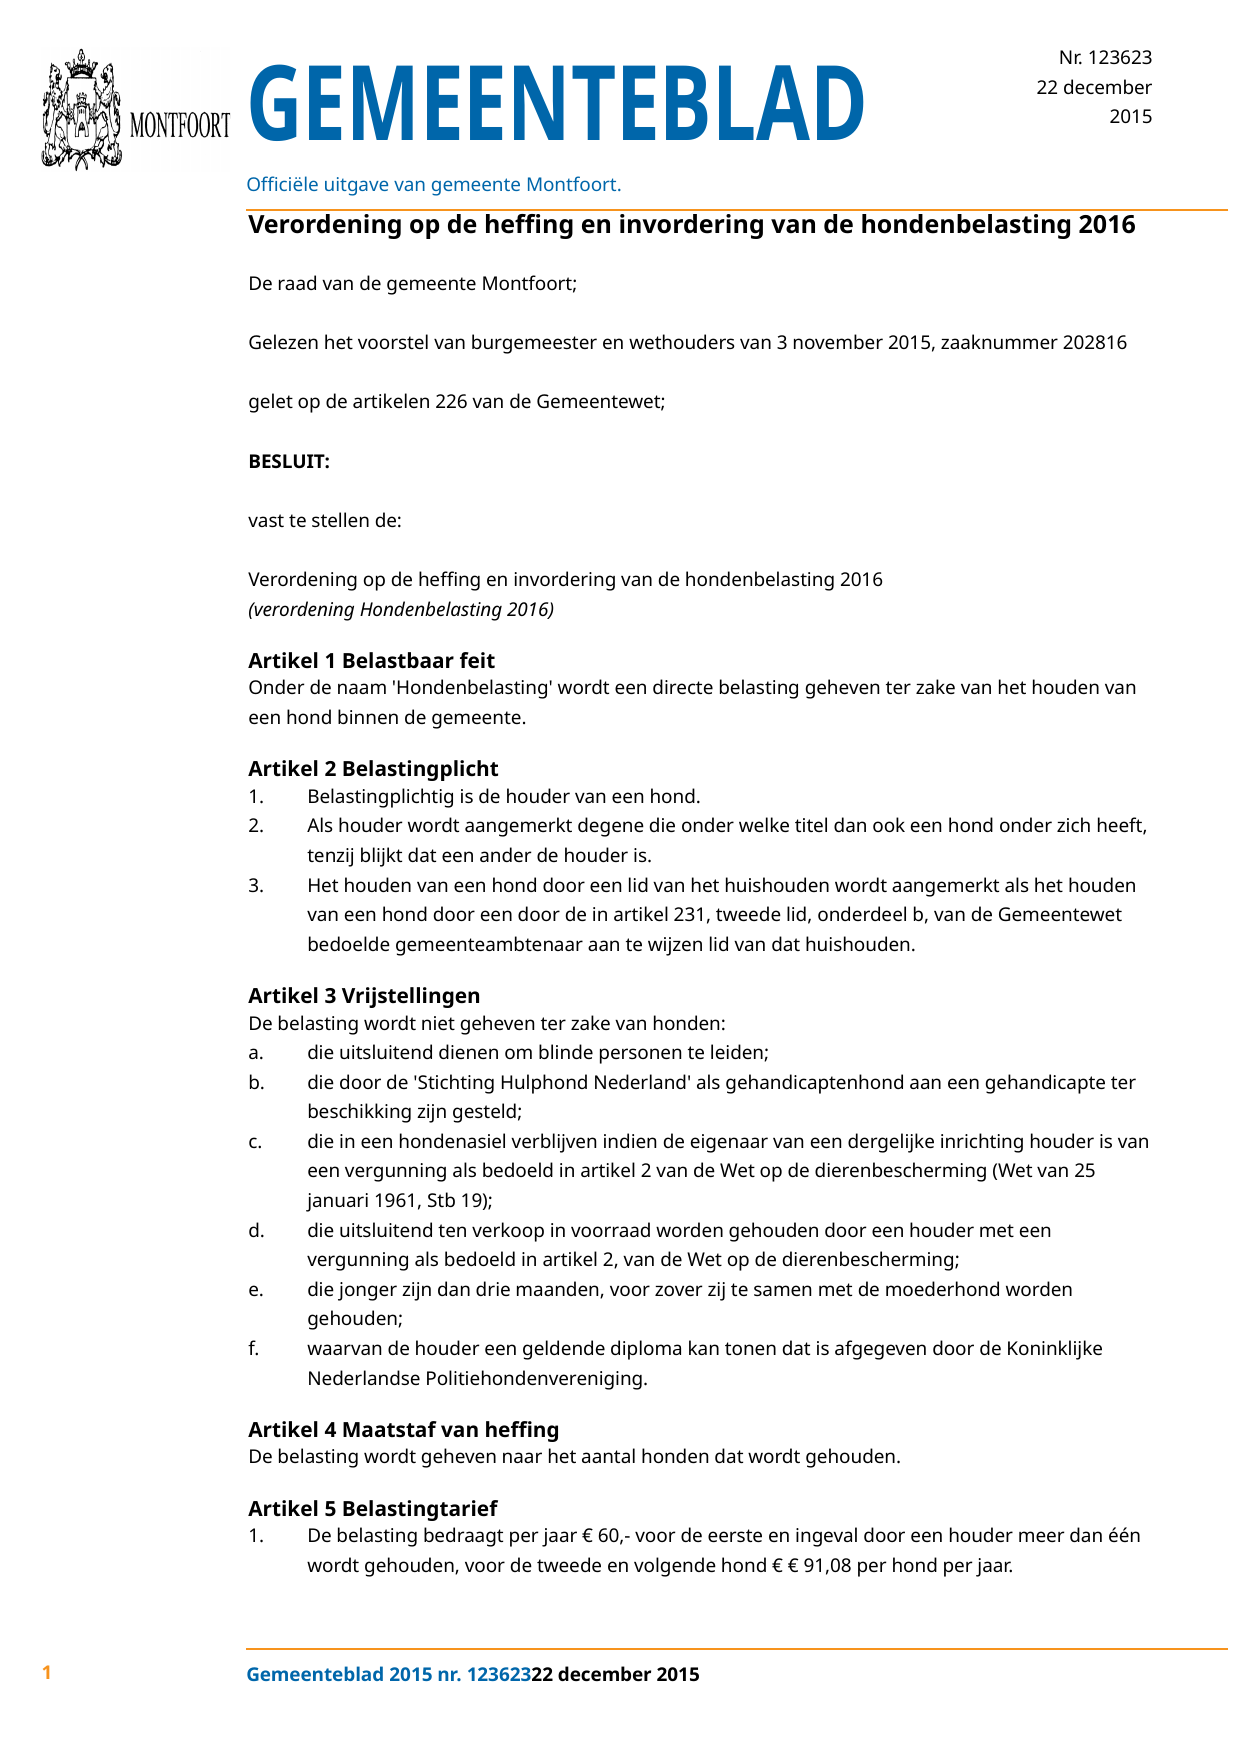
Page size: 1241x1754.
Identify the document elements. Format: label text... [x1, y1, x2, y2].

text Artikel 4 Maatstaf van heffing [248, 1415, 1152, 1444]
text Verordening op de heffing en invordering van de hondenbelasting 2016 [248, 211, 1152, 241]
picture [41, 47, 231, 172]
text Artikel 5 Belastingtarief [248, 1494, 1152, 1522]
list Belastingplichtig is de houder van een hond. [248, 783, 1152, 809]
text Verordening op de heffing en invordering van de hondenbelasting 2016 [248, 566, 1152, 592]
text Artikel 3 Vrijstellingen [248, 981, 1152, 1010]
text Onder de naam 'Hondenbelasting' wordt een directe belasting geheven ter zake van het houden van een hond binnen de gemeente. [248, 674, 1152, 730]
list waarvan de houder een geldende diploma kan tonen dat is afgegeven door de Koninklijke Nederlandse Politiehondenvereniging. [248, 1335, 1152, 1391]
list die in een hondenasiel verblijven indien de eigenaar van een dergelijke inrichting houder is van een vergunning als bedoeld in artikel 2 van de Wet op de dierenbescherming (Wet van 25 januari 1961, Stb 19); [248, 1128, 1152, 1213]
list die jonger zijn dan drie maanden, voor zover zij te samen met de moederhond worden gehouden; [248, 1276, 1152, 1331]
text Artikel 1 Belastbaar feit [248, 646, 1152, 674]
text vast te stellen de: [248, 507, 1152, 533]
text Artikel 2 Belastingplicht [248, 754, 1152, 783]
list die uitsluitend dienen om blinde personen te leiden; [248, 1039, 1152, 1065]
text De belasting wordt geheven naar het aantal honden dat wordt gehouden. [248, 1444, 1152, 1469]
text De raad van de gemeente Montfoort; [248, 270, 1152, 296]
text gelet op de artikelen 226 van de Gemeentewet; [248, 389, 1152, 414]
text De belasting wordt niet geheven ter zake van honden: [248, 1010, 1152, 1036]
text BESLUIT: [248, 448, 1152, 473]
list Als houder wordt aangemerkt degene die onder welke titel dan ook een hond onder zich heeft, tenzij blijkt dat een ander de houder is. [248, 813, 1152, 868]
text (verordening Hondenbelasting 2016) [248, 596, 1152, 621]
list die uitsluitend ten verkoop in voorraad worden gehouden door een houder met een vergunning als bedoeld in artikel 2, van de Wet op de dierenbescherming; [248, 1217, 1152, 1272]
text Gelezen het voorstel van burgemeester en wethouders van 3 november 2015, zaaknummer 202816 [248, 329, 1152, 355]
list die door de 'Stichting Hulphond Nederland' als gehandicaptenhond aan een gehandicapte ter beschikking zijn gesteld; [248, 1069, 1152, 1124]
list De belasting bedraagt per jaar € 60,- voor de eerste en ingeval door een houder meer dan één wordt gehouden, voor de tweede en volgende hond € € 91,08 per hond per jaar. [248, 1522, 1152, 1578]
list Het houden van een hond door een lid van het huishouden wordt aangemerkt als het houden van een hond door een door de in artikel 231, tweede lid, onderdeel b, van de Gemeentewet bedoelde gemeenteambtenaar aan te wijzen lid van dat huishouden. [248, 872, 1152, 957]
